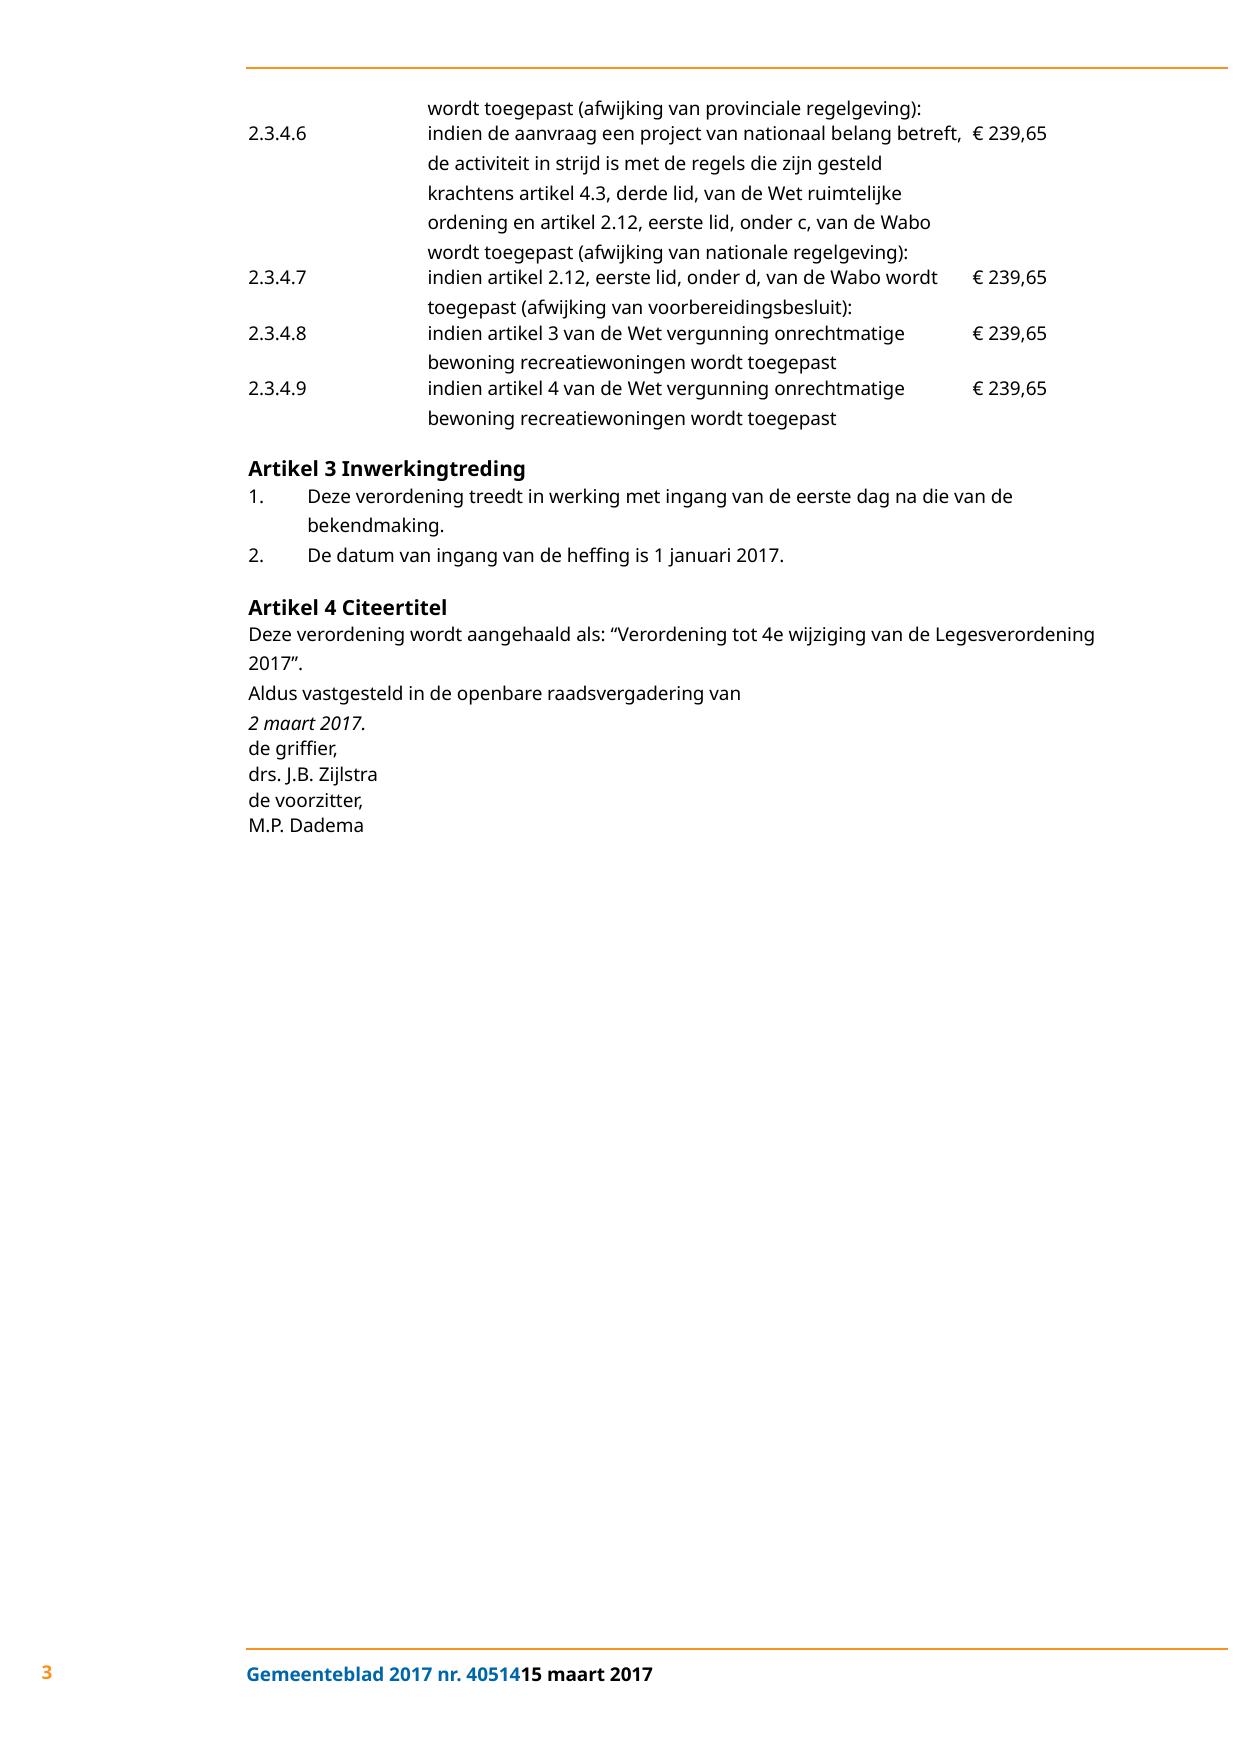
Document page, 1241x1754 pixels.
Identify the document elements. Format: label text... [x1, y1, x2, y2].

table_cell 2.3.4.8 [248, 320, 427, 375]
table_cell [248, 95, 427, 121]
table_cell [973, 95, 1152, 121]
table_cell indien de aanvraag een project van nationaal belang betreft, de activiteit in strijd is met de regels die zijn gesteld krachtens artikel 4.3, derde lid, van de Wet ruimtelijke ordening en artikel 2.12, eerste lid, onder c, van de Wabo wordt toegepast (afwijking van nationale regelgeving): [427, 121, 972, 264]
table_cell € 239,65 [973, 375, 1152, 431]
text de voorzitter, [248, 787, 1152, 813]
text Artikel 3 Inwerkingtreding [248, 454, 1152, 483]
list Deze verordening treedt in werking met ingang van de eerste dag na die van de bekendmaking. [248, 483, 1152, 538]
table_cell € 239,65 [973, 320, 1152, 375]
text drs. J.B. Zijlstra [248, 761, 1152, 787]
text de griffier, [248, 736, 1152, 761]
table_cell indien artikel 4 van de Wet vergunning onrechtmatige bewoning recreatiewoningen wordt toegepast [427, 375, 972, 431]
table_cell indien artikel 3 van de Wet vergunning onrechtmatige bewoning recreatiewoningen wordt toegepast [427, 320, 972, 375]
text Aldus vastgesteld in de openbare raadsvergadering van [248, 680, 1152, 706]
text 2 maart 2017. [248, 710, 1152, 736]
table_cell indien artikel 2.12, eerste lid, onder d, van de Wabo wordt toegepast (afwijking van voorbereidingsbesluit): [427, 265, 972, 320]
picture [41, 47, 231, 172]
table_cell 2.3.4.6 [248, 121, 427, 264]
table_cell € 239,65 [973, 121, 1152, 264]
text Deze verordening wordt aangehaald als: “Verordening tot 4e wijziging van de Legesverordening 2017”. [248, 621, 1152, 676]
table_cell wordt toegepast (afwijking van provinciale regelgeving): [427, 95, 972, 121]
list De datum van ingang van de heffing is 1 januari 2017. [248, 542, 1152, 568]
table_cell 2.3.4.7 [248, 265, 427, 320]
text M.P. Dadema [248, 813, 1152, 838]
table_cell 2.3.4.9 [248, 375, 427, 431]
text Artikel 4 Citeertitel [248, 593, 1152, 621]
table_cell € 239,65 [973, 265, 1152, 320]
